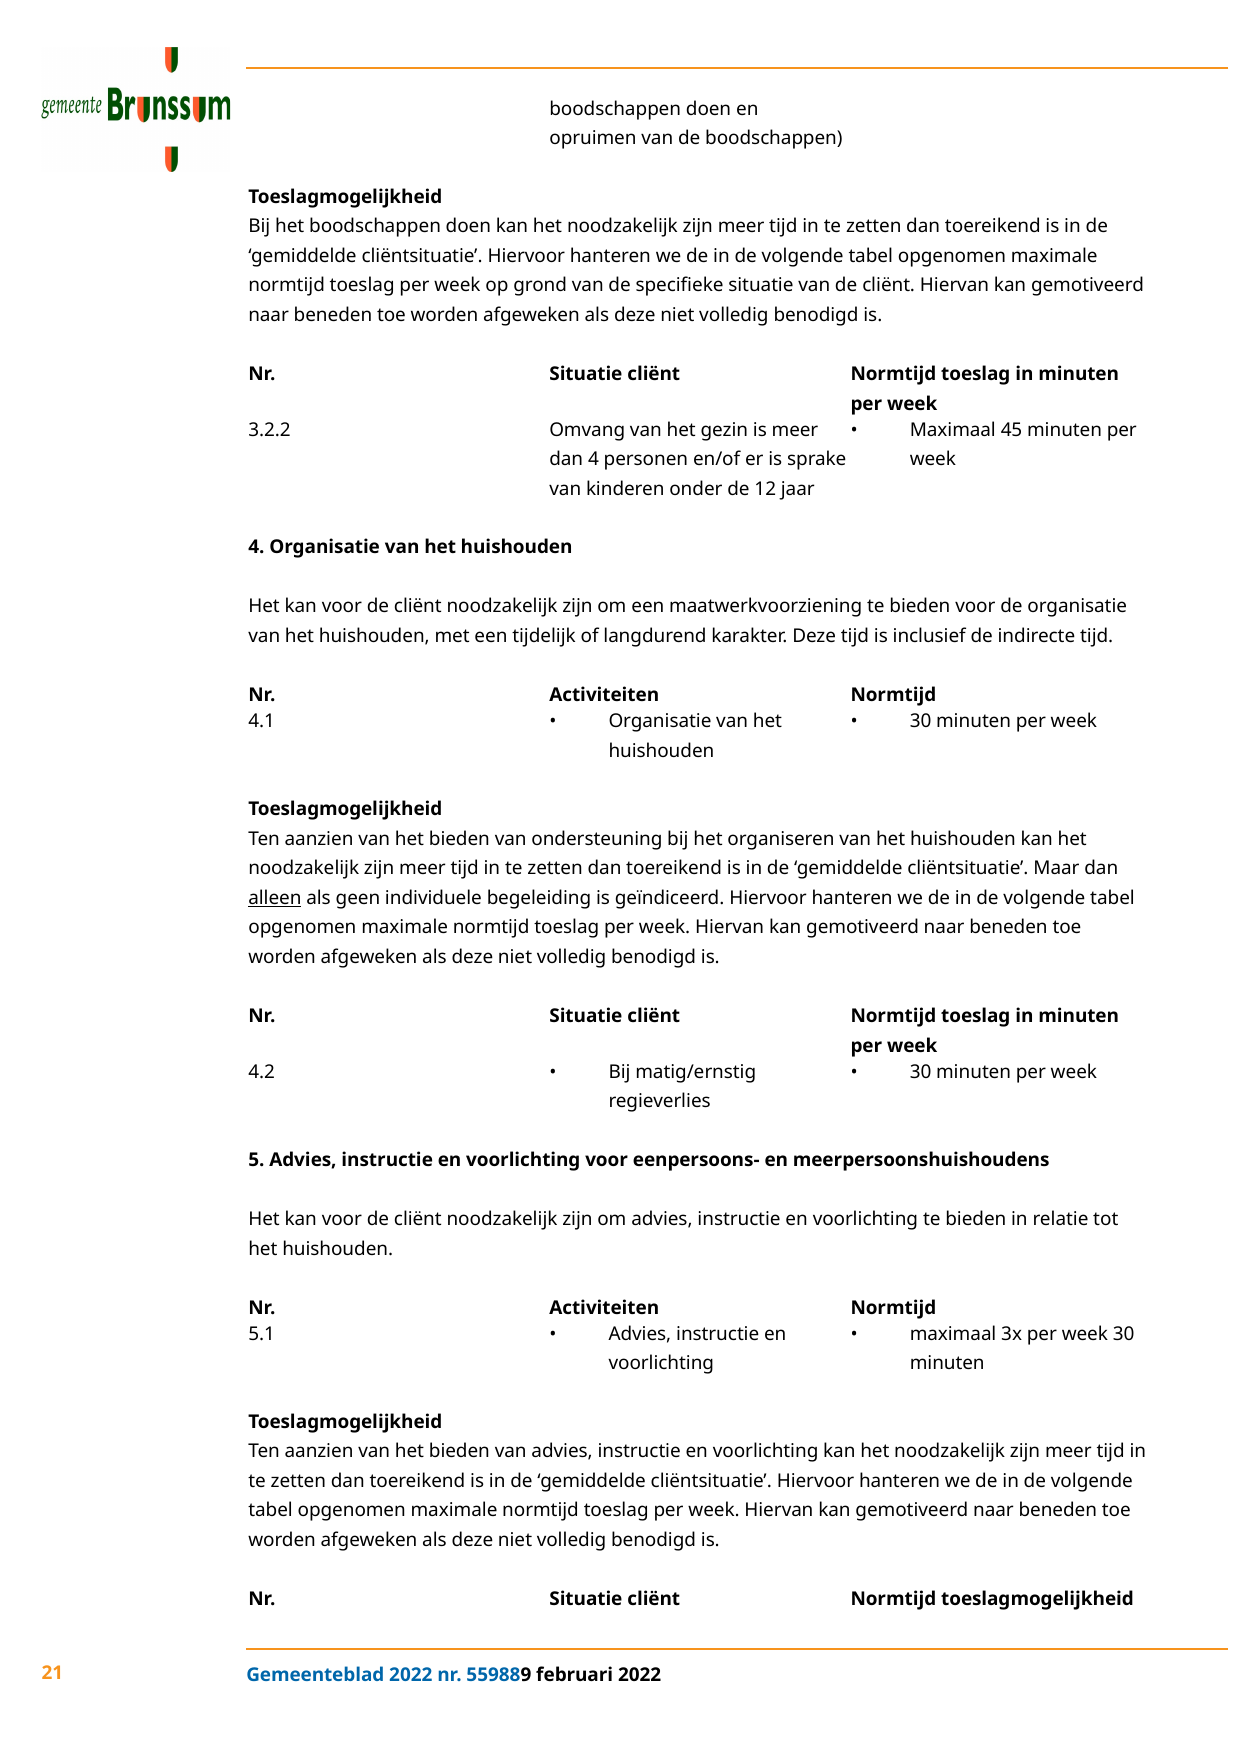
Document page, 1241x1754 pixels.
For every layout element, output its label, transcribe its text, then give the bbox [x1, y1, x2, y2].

table_cell 5.1 [248, 1320, 549, 1375]
table_cell 30 minuten per week [850, 707, 1152, 763]
table_cell 3.2.2 [248, 416, 549, 501]
text Toeslagmogelijkheid [248, 795, 1152, 821]
picture [41, 47, 231, 172]
table_header Normtijd [850, 1294, 1152, 1320]
table_cell maximaal 3x per week 30 minuten [850, 1320, 1152, 1375]
table_header Nr. [248, 1003, 549, 1058]
text Het kan voor de cliënt noodzakelijk zijn om een maatwerkvoorziening te bieden voor de organisatie van het huishouden, met een tijdelijk of langdurend karakter. Deze tijd is inclusief de indirecte tijd. [248, 593, 1152, 648]
table_header Nr. [248, 682, 549, 707]
table_cell Advies, instructie en voorlichting [549, 1320, 850, 1375]
table_header Situatie cliënt [549, 1003, 850, 1058]
table_header Normtijd [850, 682, 1152, 707]
table_cell [248, 95, 549, 150]
table_cell 30 minuten per week [850, 1058, 1152, 1113]
text 4. Organisatie van het huishouden [248, 533, 1152, 559]
table_header Nr. [248, 1586, 549, 1611]
table_header Normtijd toeslagmogelijkheid [850, 1586, 1152, 1611]
table_cell Maximaal 45 minuten per week [850, 416, 1152, 501]
table_cell Bij matig/ernstig regieverlies [549, 1058, 850, 1113]
text 5. Advies, instructie en voorlichting voor eenpersoons- en meerpersoonshuishoudens [248, 1146, 1152, 1172]
table_header Activiteiten [549, 682, 850, 707]
table_cell Organisatie van het huishouden [549, 707, 850, 763]
table_cell [850, 95, 1152, 150]
text Het kan voor de cliënt noodzakelijk zijn om advies, instructie en voorlichting te bieden in relatie tot het huishouden. [248, 1205, 1152, 1261]
text Ten aanzien van het bieden van advies, instructie en voorlichting kan het noodzakelijk zijn meer tijd in te zetten dan toereikend is in de ‘gemiddelde cliëntsituatie’. Hiervoor hanteren we de in de volgende tabel opgenomen maximale normtijd toeslag per week. Hiervan kan gemotiveerd naar beneden toe worden afgeweken als deze niet volledig benodigd is. [248, 1437, 1152, 1552]
table_header Nr. [248, 1294, 549, 1320]
text Bij het boodschappen doen kan het noodzakelijk zijn meer tijd in te zetten dan toereikend is in de ‘gemiddelde cliëntsituatie’. Hiervoor hanteren we de in de volgende tabel opgenomen maximale normtijd toeslag per week op grond van de specifieke situatie van de cliënt. Hiervan kan gemotiveerd naar beneden toe worden afgeweken als deze niet volledig benodigd is. [248, 212, 1152, 327]
text Ten aanzien van het bieden van ondersteuning bij het organiseren van het huishouden kan het noodzakelijk zijn meer tijd in te zetten dan toereikend is in de ‘gemiddelde cliëntsituatie’. Maar dan alleen als geen individuele begeleiding is geïndiceerd. Hiervoor hanteren we de in de volgende tabel opgenomen maximale normtijd toeslag per week. Hiervan kan gemotiveerd naar beneden toe worden afgeweken als deze niet volledig benodigd is. [248, 825, 1152, 969]
table_header Nr. [248, 361, 549, 416]
text Toeslagmogelijkheid [248, 1408, 1152, 1434]
text Toeslagmogelijkheid [248, 183, 1152, 209]
table_cell Omvang van het gezin is meer dan 4 personen en/of er is sprake van kinderen onder de 12 jaar [549, 416, 850, 501]
table_cell 4.2 [248, 1058, 549, 1113]
table_cell 4.1 [248, 707, 549, 763]
table_header Situatie cliënt [549, 1586, 850, 1611]
table_cell boodschappen doen en opruimen van de boodschappen) [549, 95, 850, 150]
table_header Situatie cliënt [549, 361, 850, 416]
table_header Activiteiten [549, 1294, 850, 1320]
table_header Normtijd toeslag in minuten per week [850, 361, 1152, 416]
table_header Normtijd toeslag in minuten per week [850, 1003, 1152, 1058]
